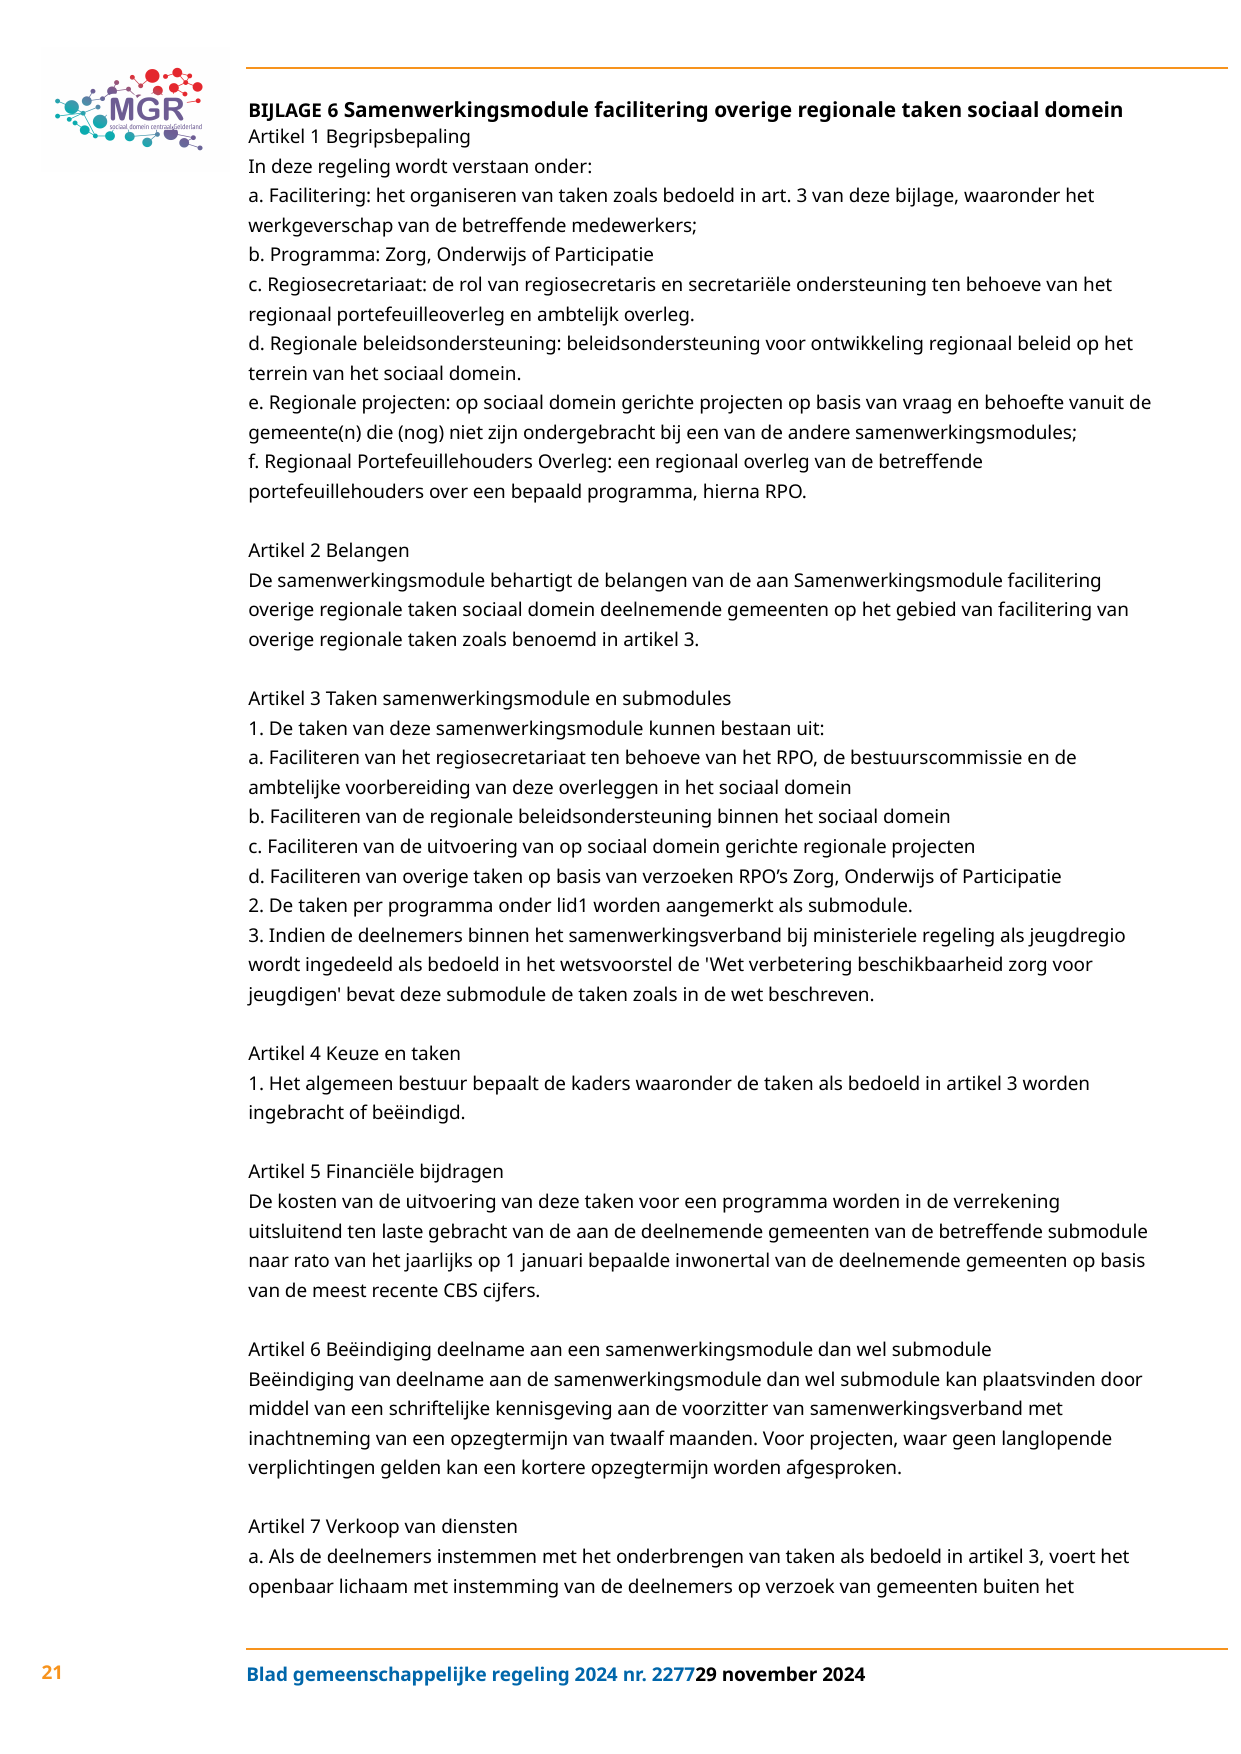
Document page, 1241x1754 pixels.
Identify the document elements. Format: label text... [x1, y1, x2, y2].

text 1. Het algemeen bestuur bepaalt de kaders waaronder de taken als bedoeld in artikel 3 worden ingebracht of beëindigd. [248, 1070, 1152, 1125]
text b. Faciliteren van de regionale beleidsondersteuning binnen het sociaal domein [248, 804, 1152, 829]
picture [41, 47, 231, 172]
text 2. De taken per programma onder lid1 worden aangemerkt als submodule. [248, 892, 1152, 918]
text e. Regionale projecten: op sociaal domein gerichte projecten op basis van vraag en behoefte vanuit de gemeente(n) die (nog) niet zijn ondergebracht bij een van de andere samenwerkingsmodules; [248, 389, 1152, 445]
text Artikel 4 Keuze en taken [248, 1040, 1152, 1066]
text a. Faciliteren van het regiosecretariaat ten behoeve van het RPO, de bestuurscommissie en de ambtelijke voorbereiding van deze overleggen in het sociaal domein [248, 744, 1152, 800]
text 3. Indien de deelnemers binnen het samenwerkingsverband bij ministeriele regeling als jeugdregio wordt ingedeeld als bedoeld in het wetsvoorstel de 'Wet verbetering beschikbaarheid zorg voor jeugdigen' bevat deze submodule de taken zoals in de wet beschreven. [248, 922, 1152, 1007]
text a. Als de deelnemers instemmen met het onderbrengen van taken als bedoeld in artikel 3, voert het openbaar lichaam met instemming van de deelnemers op verzoek van gemeenten buiten het [248, 1543, 1152, 1599]
text De samenwerkingsmodule behartigt de belangen van de aan Samenwerkingsmodule facilitering overige regionale taken sociaal domein deelnemende gemeenten op het gebied van facilitering van overige regionale taken zoals benoemd in artikel 3. [248, 567, 1152, 652]
text b. Programma: Zorg, Onderwijs of Participatie [248, 242, 1152, 267]
text c. Regiosecretariaat: de rol van regiosecretaris en secretariële ondersteuning ten behoeve van het regionaal portefeuilleoverleg en ambtelijk overleg. [248, 271, 1152, 327]
text Artikel 6 Beëindiging deelname aan een samenwerkingsmodule dan wel submodule [248, 1336, 1152, 1362]
text a. Facilitering: het organiseren van taken zoals bedoeld in art. 3 van deze bijlage, waaronder het werkgeverschap van de betreffende medewerkers; [248, 182, 1152, 238]
text Artikel 3 Taken samenwerkingsmodule en submodules [248, 685, 1152, 711]
text Artikel 5 Financiële bijdragen [248, 1159, 1152, 1184]
text Beëindiging van deelname aan de samenwerkingsmodule dan wel submodule kan plaatsvinden door middel van een schriftelijke kennisgeving aan de voorzitter van samenwerkingsverband met inachtneming van een opzegtermijn van twaalf maanden. Voor projecten, waar geen langlopende verplichtingen gelden kan een kortere opzegtermijn worden afgesproken. [248, 1366, 1152, 1480]
text Artikel 7 Verkoop van diensten [248, 1514, 1152, 1539]
text Artikel 2 Belangen [248, 537, 1152, 563]
text De kosten van de uitvoering van deze taken voor een programma worden in de verrekening uitsluitend ten laste gebracht van de aan de deelnemende gemeenten van de betreffende submodule naar rato van het jaarlijks op 1 januari bepaalde inwonertal van de deelnemende gemeenten op basis van de meest recente CBS cijfers. [248, 1188, 1152, 1303]
text c. Faciliteren van de uitvoering van op sociaal domein gerichte regionale projecten [248, 833, 1152, 859]
text BIJLAGE 6 Samenwerkingsmodule facilitering overige regionale taken sociaal domein [248, 95, 1152, 123]
text f. Regionaal Portefeuillehouders Overleg: een regionaal overleg van de betreffende portefeuillehouders over een bepaald programma, hierna RPO. [248, 449, 1152, 504]
text d. Regionale beleidsondersteuning: beleidsondersteuning voor ontwikkeling regionaal beleid op het terrein van het sociaal domein. [248, 330, 1152, 386]
text 1. De taken van deze samenwerkingsmodule kunnen bestaan uit: [248, 715, 1152, 741]
text In deze regeling wordt verstaan onder: [248, 153, 1152, 179]
text d. Faciliteren van overige taken op basis van verzoeken RPO’s Zorg, Onderwijs of Participatie [248, 863, 1152, 889]
text Artikel 1 Begripsbepaling [248, 123, 1152, 149]
